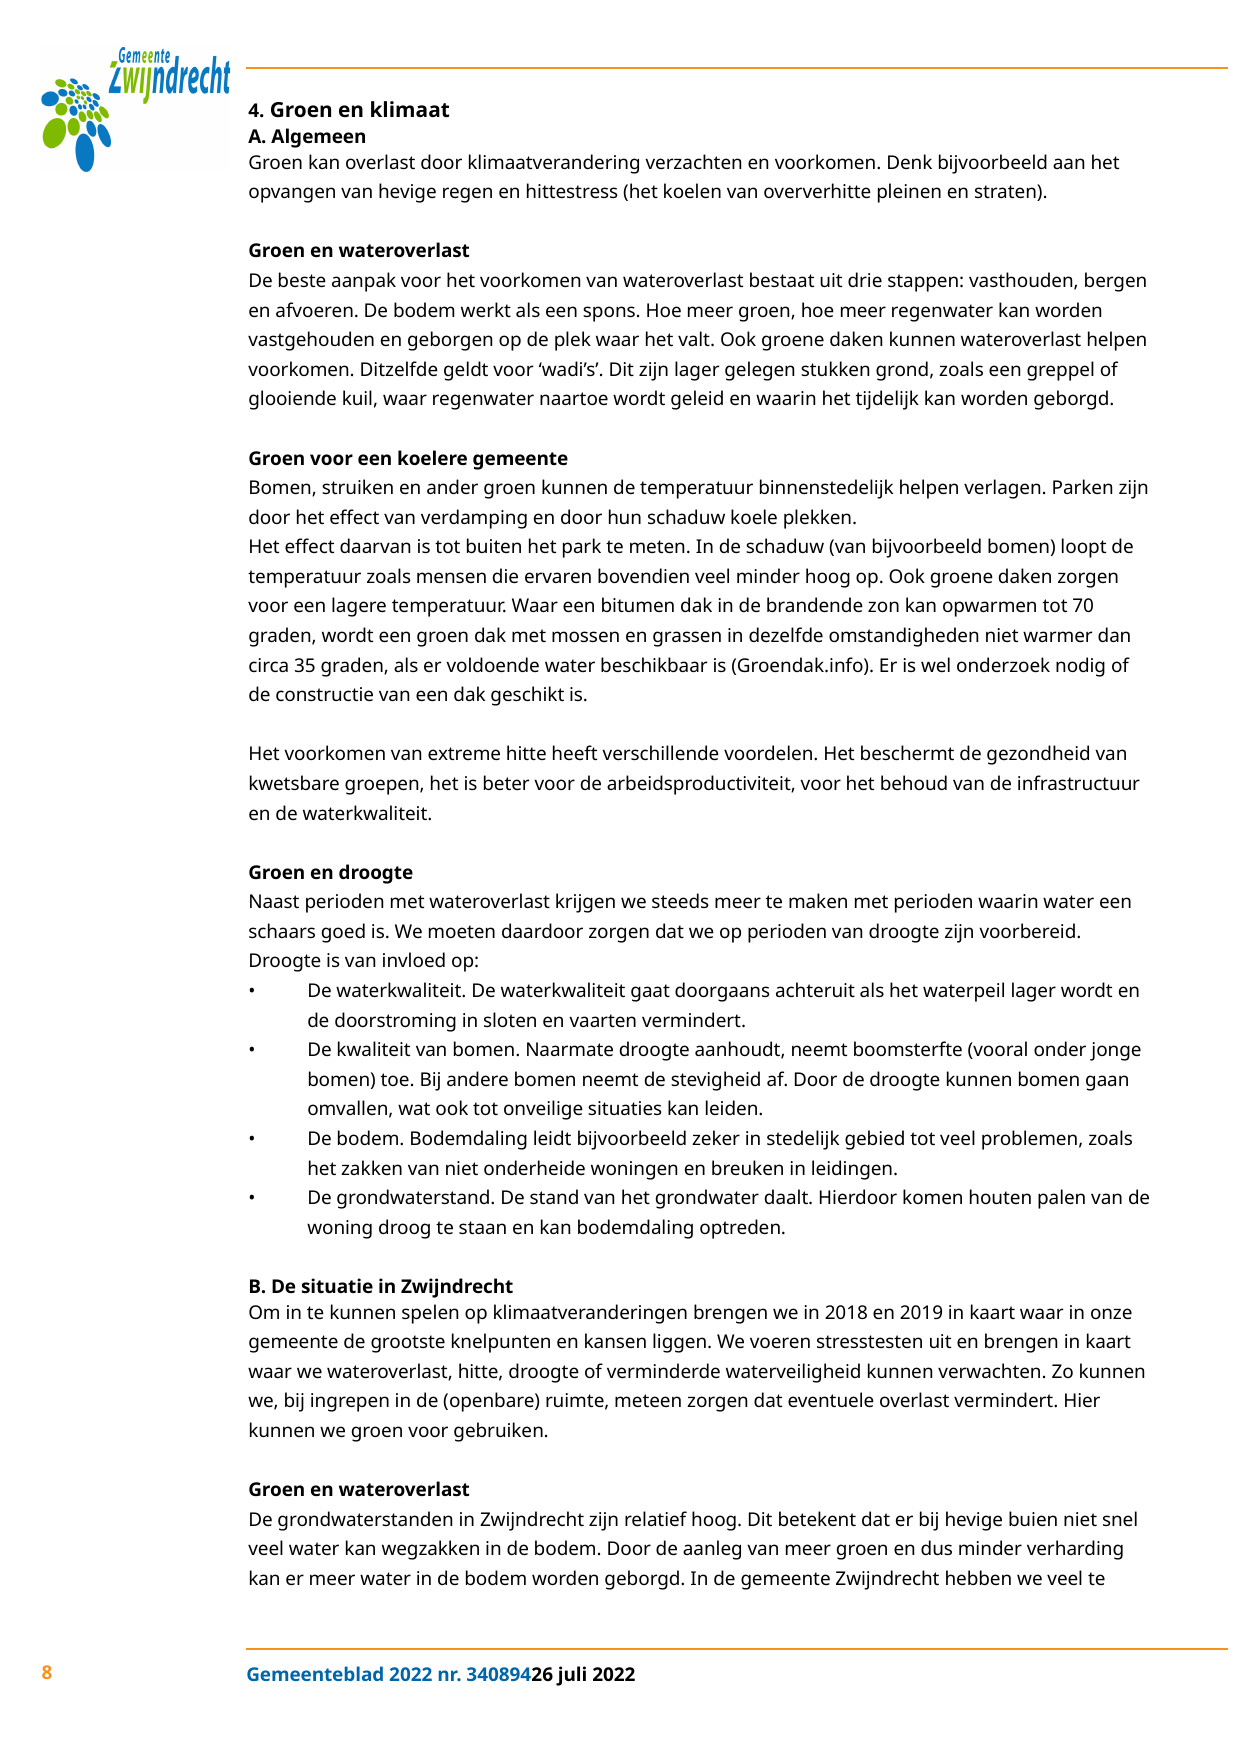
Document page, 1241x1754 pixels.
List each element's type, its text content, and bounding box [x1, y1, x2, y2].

list De bodem. Bodemdaling leidt bijvoorbeeld zeker in stedelijk gebied tot veel problemen, zoals het zakken van niet onderheide woningen en breuken in leidingen. [248, 1125, 1152, 1181]
picture [41, 47, 231, 172]
text Groen voor een koelere gemeente [248, 445, 1152, 471]
text Het effect daarvan is tot buiten het park te meten. In de schaduw (van bijvoorbeeld bomen) loopt de temperatuur zoals mensen die ervaren bovendien veel minder hoog op. Ook groene daken zorgen voor een lagere temperatuur. Waar een bitumen dak in de brandende zon kan opwarmen tot 70 graden, wordt een groen dak met mossen en grassen in dezelfde omstandigheden niet warmer dan circa 35 graden, als er voldoende water beschikbaar is (Groendak.info). Er is wel onderzoek nodig of de constructie van een dak geschikt is. [248, 533, 1152, 707]
text De beste aanpak voor het voorkomen van wateroverlast bestaat uit drie stappen: vasthouden, bergen en afvoeren. De bodem werkt als een spons. Hoe meer groen, hoe meer regenwater kan worden vastgehouden en geborgen op de plek waar het valt. Ook groene daken kunnen wateroverlast helpen voorkomen. Ditzelfde geldt voor ‘wadi’s’. Dit zijn lager gelegen stukken grond, zoals een greppel of glooiende kuil, waar regenwater naartoe wordt geleid en waarin het tijdelijk kan worden geborgd. [248, 267, 1152, 411]
text 4. Groen en klimaat [248, 95, 1152, 123]
text Groen en wateroverlast [248, 1476, 1152, 1502]
text Het voorkomen van extreme hitte heeft verschillende voordelen. Het beschermt de gezondheid van kwetsbare groepen, het is beter voor de arbeidsproductiviteit, voor het behoud van de infrastructuur en de waterkwaliteit. [248, 741, 1152, 826]
list De kwaliteit van bomen. Naarmate droogte aanhoudt, neemt boomsterfte (vooral onder jonge bomen) toe. Bij andere bomen neemt de stevigheid af. Door de droogte kunnen bomen gaan omvallen, wat ook tot onveilige situaties kan leiden. [248, 1036, 1152, 1121]
text Groen en wateroverlast [248, 238, 1152, 263]
list De grondwaterstand. De stand van het grondwater daalt. Hierdoor komen houten palen van de woning droog te staan en kan bodemdaling optreden. [248, 1184, 1152, 1240]
text B. De situatie in Zwijndrecht [248, 1273, 1152, 1299]
text Groen en droogte [248, 859, 1152, 885]
text De grondwaterstanden in Zwijndrecht zijn relatief hoog. Dit betekent dat er bij hevige buien niet snel veel water kan wegzakken in de bodem. Door de aanleg van meer groen en dus minder verharding kan er meer water in de bodem worden geborgd. In de gemeente Zwijndrecht hebben we veel te [248, 1506, 1152, 1591]
text A. Algemeen [248, 123, 1152, 149]
text Om in te kunnen spelen op klimaatveranderingen brengen we in 2018 en 2019 in kaart waar in onze gemeente de grootste knelpunten en kansen liggen. We voeren stresstesten uit en brengen in kaart waar we wateroverlast, hitte, droogte of verminderde waterveiligheid kunnen verwachten. Zo kunnen we, bij ingrepen in de (openbare) ruimte, meteen zorgen dat eventuele overlast vermindert. Hier kunnen we groen voor gebruiken. [248, 1299, 1152, 1443]
list De waterkwaliteit. De waterkwaliteit gaat doorgaans achteruit als het waterpeil lager wordt en de doorstroming in sloten en vaarten vermindert. [248, 977, 1152, 1033]
text Groen kan overlast door klimaatverandering verzachten en voorkomen. Denk bijvoorbeeld aan het opvangen van hevige regen en hittestress (het koelen van oververhitte pleinen en straten). [248, 149, 1152, 204]
text Bomen, struiken en ander groen kunnen de temperatuur binnenstedelijk helpen verlagen. Parken zijn door het effect van verdamping en door hun schaduw koele plekken. [248, 474, 1152, 530]
text Naast perioden met wateroverlast krijgen we steeds meer te maken met perioden waarin water een schaars goed is. We moeten daardoor zorgen dat we op perioden van droogte zijn voorbereid. Droogte is van invloed op: [248, 888, 1152, 973]
